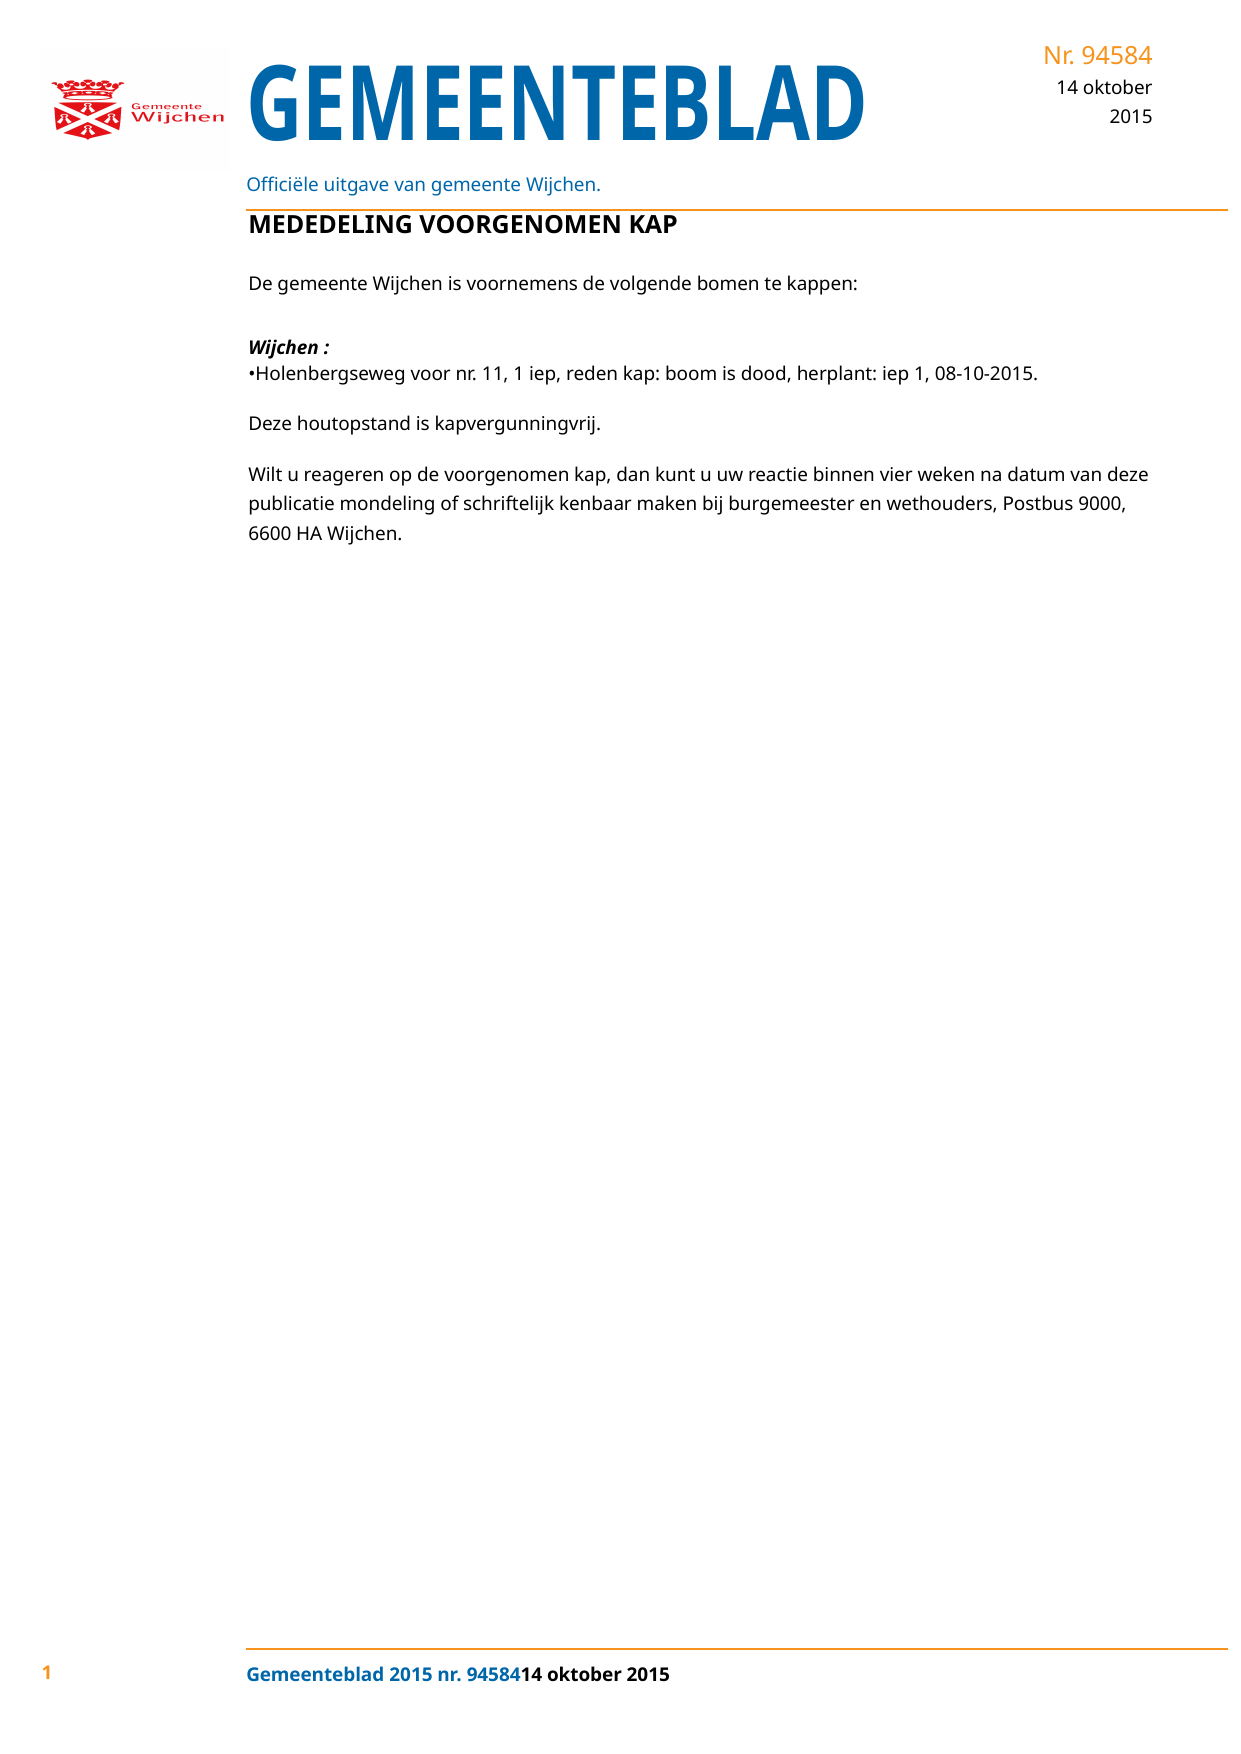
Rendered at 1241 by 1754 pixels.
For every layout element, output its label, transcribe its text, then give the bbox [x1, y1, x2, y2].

text MEDEDELING VOORGENOMEN KAP [248, 211, 1152, 241]
text De gemeente Wijchen is voornemens de volgende bomen te kappen: [248, 270, 1152, 296]
text Wijchen : [248, 334, 1152, 360]
text Deze houtopstand is kapvergunningvrij. [248, 410, 1152, 436]
text Wilt u reageren op de voorgenomen kap, dan kunt u uw reactie binnen vier weken na datum van deze publicatie mondeling of schriftelijk kenbaar maken bij burgemeester en wethouders, Postbus 9000, 6600 HA Wijchen. [248, 461, 1152, 546]
picture [41, 47, 231, 172]
text •Holenbergseweg voor nr. 11, 1 iep, reden kap: boom is dood, herplant: iep 1, 08-10-2015. [248, 360, 1152, 386]
